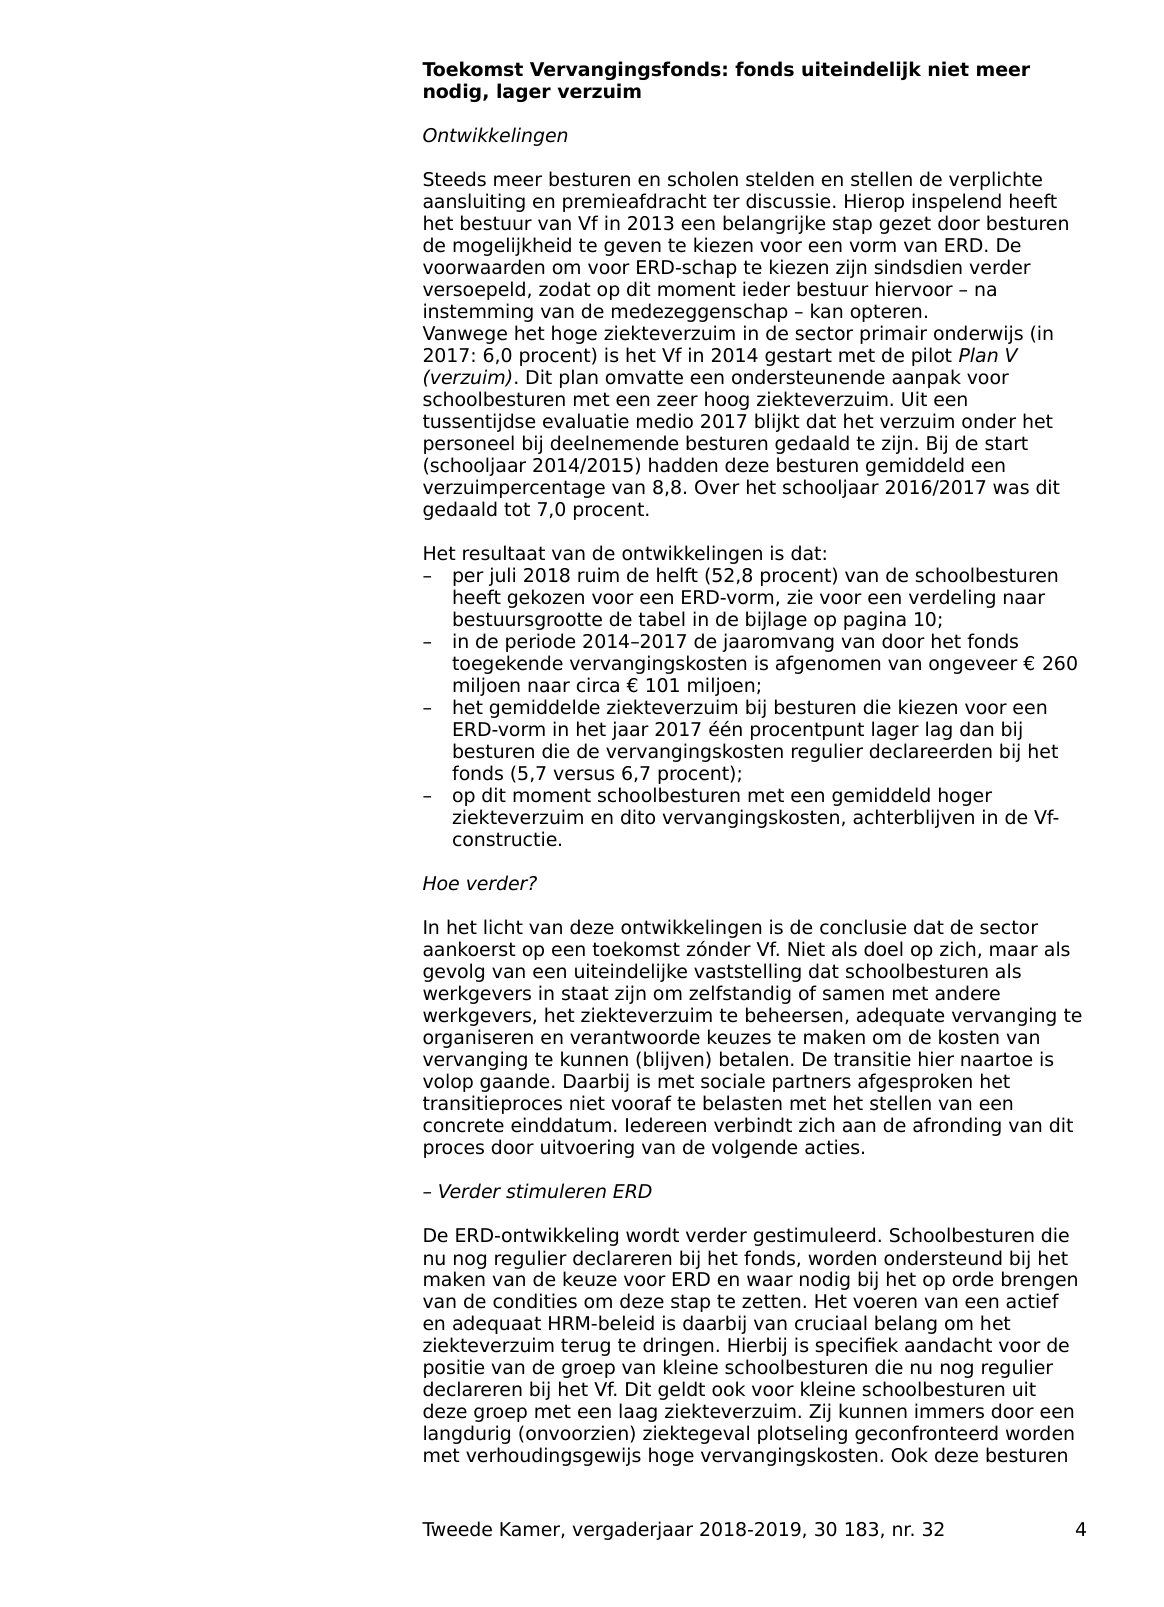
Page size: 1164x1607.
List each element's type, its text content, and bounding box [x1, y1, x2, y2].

text Steeds meer besturen en scholen stelden en stellen de verplichte aansluiting en premieafdracht ter discussie. Hierop inspelend heeft het bestuur van Vf in 2013 een belangrijke stap gezet door besturen de mogelijkheid te geven te kiezen voor een vorm van ERD. De voorwaarden om voor ERD-schap te kiezen zijn sindsdien verder versoepeld, zodat op dit moment ieder bestuur hiervoor – na instemming van de medezeggenschap – kan opteren. [422, 169, 1087, 323]
text – per juli 2018 ruim de helft (52,8 procent) van de schoolbesturen heeft gekozen voor een ERD-vorm, zie voor een verdeling naar bestuursgrootte de tabel in de bijlage op pagina 10; [422, 565, 1087, 631]
text – in de periode 2014–2017 de jaaromvang van door het fonds toegekende vervangingskosten is afgenomen van ongeveer € 260 miljoen naar circa € 101 miljoen; [422, 631, 1087, 697]
text In het licht van deze ontwikkelingen is de conclusie dat de sector aankoerst op een toekomst zónder Vf. Niet als doel op zich, maar als gevolg van een uiteindelijke vaststelling dat schoolbesturen als werkgevers in staat zijn om zelfstandig of samen met andere werkgevers, het ziekteverzuim te beheersen, adequate vervanging te organiseren en verantwoorde keuzes te maken om de kosten van vervanging te kunnen (blijven) betalen. De transitie hier naartoe is volop gaande. Daarbij is met sociale partners afgesproken het transitieproces niet vooraf te belasten met het stellen van een concrete einddatum. Iedereen verbindt zich aan de afronding van dit proces door uitvoering van de volgende acties. [422, 917, 1087, 1159]
subtitle Toekomst Vervangingsfonds: fonds uiteindelijk niet meer nodig, lager verzuim [422, 59, 1087, 103]
text Vanwege het hoge ziekteverzuim in de sector primair onderwijs (in 2017: 6,0 procent) is het Vf in 2014 gestart met de pilot Plan V (verzuim). Dit plan omvatte een ondersteunende aanpak voor schoolbesturen met een zeer hoog ziekteverzuim. Uit een tussentijdse evaluatie medio 2017 blijkt dat het verzuim onder het personeel bij deelnemende besturen gedaald te zijn. Bij de start (schooljaar 2014/2015) hadden deze besturen gemiddeld een verzuimpercentage van 8,8. Over het schooljaar 2016/2017 was dit gedaald tot 7,0 procent. [422, 323, 1087, 521]
subtitle Hoe verder? [422, 873, 1087, 895]
text – op dit moment schoolbesturen met een gemiddeld hoger ziekteverzuim en dito vervangingskosten, achterblijven in de Vf-constructie. [422, 785, 1087, 851]
text De ERD-ontwikkeling wordt verder gestimuleerd. Schoolbesturen die nu nog regulier declareren bij het fonds, worden ondersteund bij het maken van de keuze voor ERD en waar nodig bij het op orde brengen van de condities om deze stap te zetten. Het voeren van een actief en adequaat HRM-beleid is daarbij van cruciaal belang om het ziekteverzuim terug te dringen. Hierbij is specifiek aandacht voor de positie van de groep van kleine schoolbesturen die nu nog regulier declareren bij het Vf. Dit geldt ook voor kleine schoolbesturen uit deze groep met een laag ziekteverzuim. Zij kunnen immers door een langdurig (onvoorzien) ziektegeval plotseling geconfronteerd worden met verhoudingsgewijs hoge vervangingskosten. Ook deze besturen [422, 1225, 1087, 1467]
text Het resultaat van de ontwikkelingen is dat: [422, 543, 1087, 565]
text – het gemiddelde ziekteverzuim bij besturen die kiezen voor een ERD-vorm in het jaar 2017 één procentpunt lager lag dan bij besturen die de vervangingskosten regulier declareerden bij het fonds (5,7 versus 6,7 procent); [422, 697, 1087, 785]
subtitle – Verder stimuleren ERD [422, 1181, 1087, 1203]
subtitle Ontwikkelingen [422, 125, 1087, 147]
